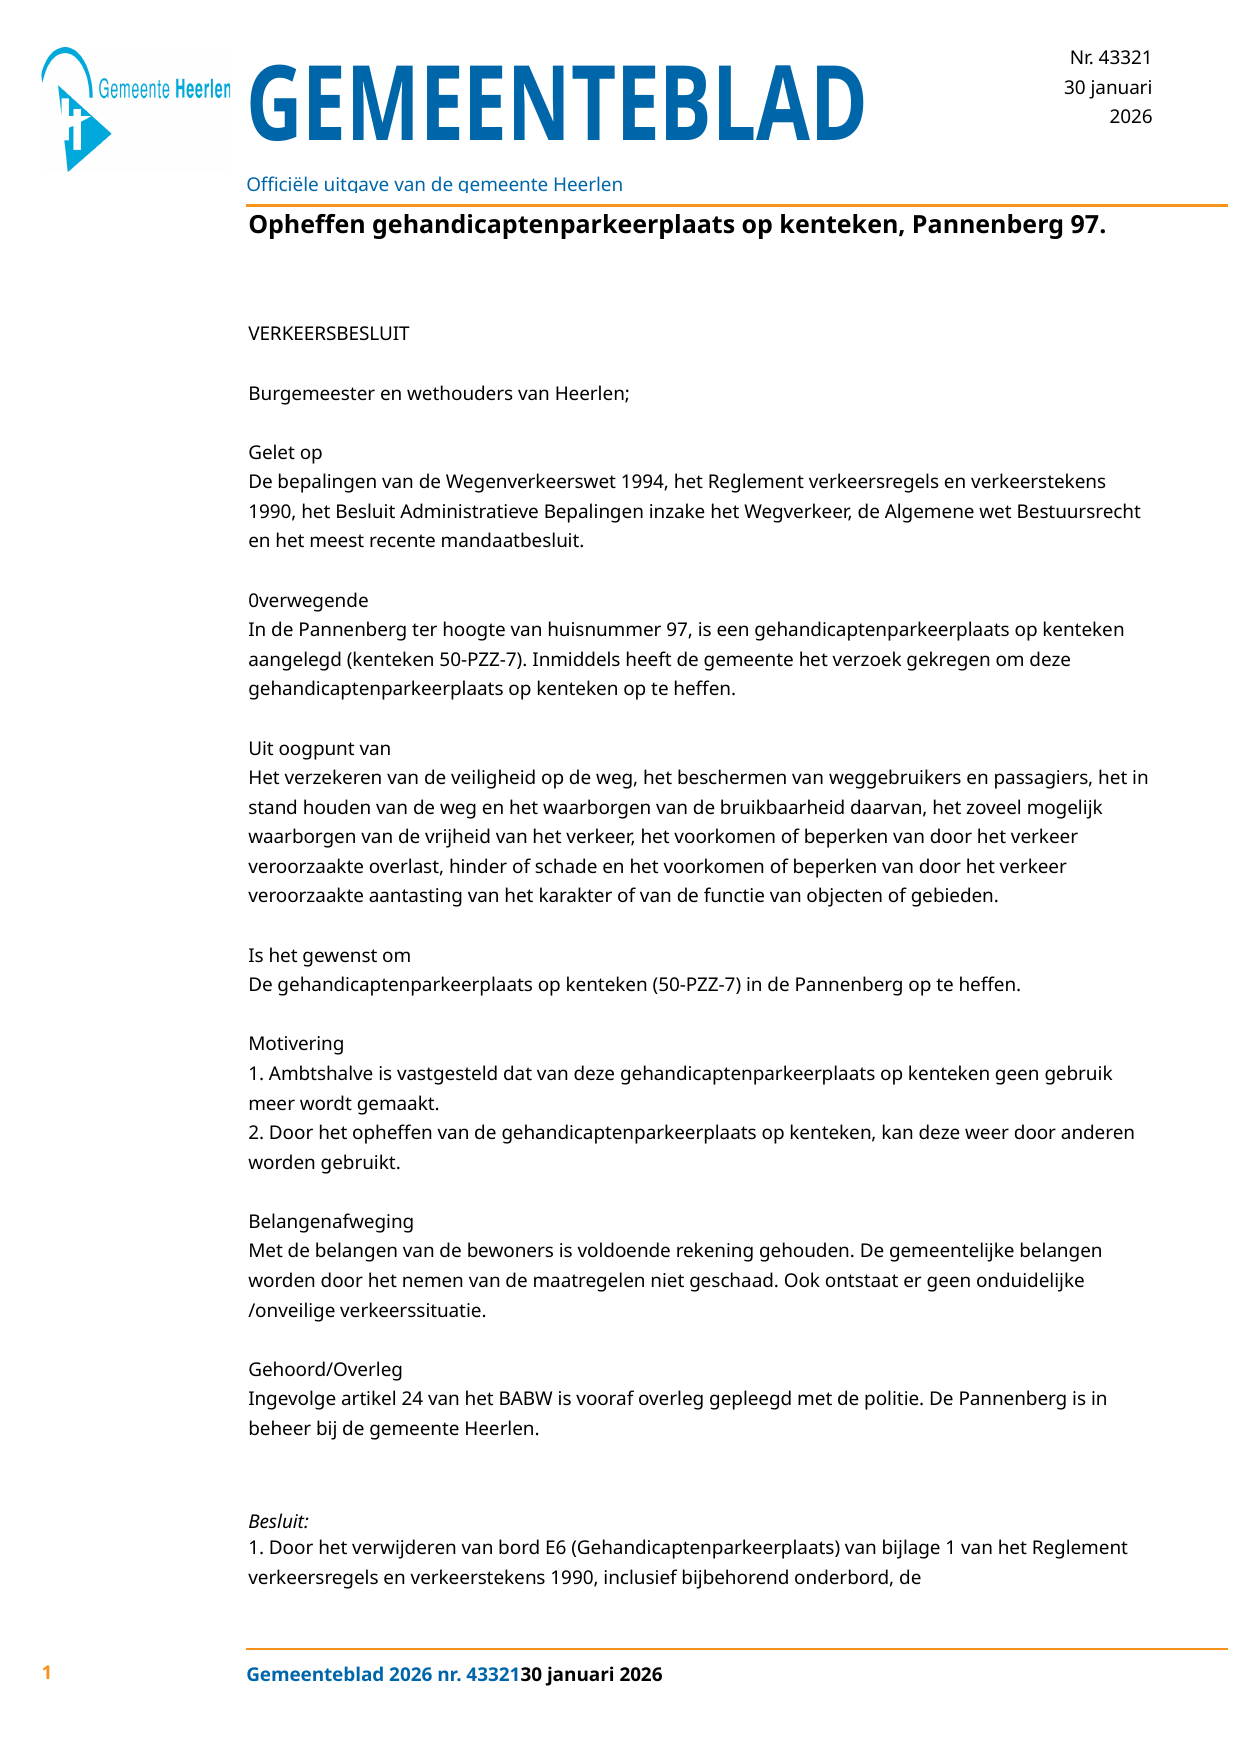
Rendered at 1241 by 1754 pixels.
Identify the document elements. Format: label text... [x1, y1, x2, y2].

text Het verzekeren van de veiligheid op de weg, het beschermen van weggebruikers en passagiers, het in stand houden van de weg en het waarborgen van de bruikbaarheid daarvan, het zoveel mogelijk waarborgen van de vrijheid van het verkeer, het voorkomen of beperken van door het verkeer veroorzaakte overlast, hinder of schade en het voorkomen of beperken van door het verkeer veroorzaakte aantasting van het karakter of van de functie van objecten of gebieden. [248, 764, 1152, 908]
text 0verwegende [248, 587, 1152, 613]
text In de Pannenberg ter hoogte van huisnummer 97, is een gehandicaptenparkeerplaats op kenteken aangelegd (kenteken 50-PZZ-7). Inmiddels heeft de gemeente het verzoek gekregen om deze gehandicaptenparkeerplaats op kenteken op te heffen. [248, 616, 1152, 701]
text De bepalingen van de Wegenverkeerswet 1994, het Reglement verkeersregels en verkeerstekens 1990, het Besluit Administratieve Bepalingen inzake het Wegverkeer, de Algemene wet Bestuursrecht en het meest recente mandaatbesluit. [248, 468, 1152, 553]
text Gehoord/Overleg [248, 1356, 1152, 1382]
text Ingevolge artikel 24 van het BABW is vooraf overleg gepleegd met de politie. De Pannenberg is in beheer bij de gemeente Heerlen. [248, 1386, 1152, 1441]
picture [41, 47, 59, 70]
text VERKEERSBESLUIT [248, 321, 1152, 346]
text Belangenafweging [248, 1208, 1152, 1234]
text Besluit: [248, 1509, 1152, 1534]
picture [41, 47, 231, 172]
text Met de belangen van de bewoners is voldoende rekening gehouden. De gemeentelijke belangen worden door het nemen van de maatregelen niet geschaad. Ook ontstaat er geen onduidelijke /onveilige verkeerssituatie. [248, 1238, 1152, 1323]
text De gehandicaptenparkeerplaats op kenteken (50-PZZ-7) in de Pannenberg op te heffen. [248, 971, 1152, 997]
text 2. Door het opheffen van de gehandicaptenparkeerplaats op kenteken, kan deze weer door anderen worden gebruikt. [248, 1119, 1152, 1175]
text Uit oogpunt van [248, 735, 1152, 761]
text Burgemeester en wethouders van Heerlen; [248, 380, 1152, 406]
text Is het gewenst om [248, 942, 1152, 968]
text Gelet op [248, 439, 1152, 465]
text 1. Ambtshalve is vastgesteld dat van deze gehandicaptenparkeerplaats op kenteken geen gebruik meer wordt gemaakt. [248, 1060, 1152, 1116]
text Opheffen gehandicaptenparkeerplaats op kenteken, Pannenberg 97. [248, 207, 1152, 241]
text Motivering [248, 1031, 1152, 1056]
text 1. Door het verwijderen van bord E6 (Gehandicaptenparkeerplaats) van bijlage 1 van het Reglement verkeersregels en verkeerstekens 1990, inclusief bijbehorend onderbord, de [248, 1534, 1152, 1590]
